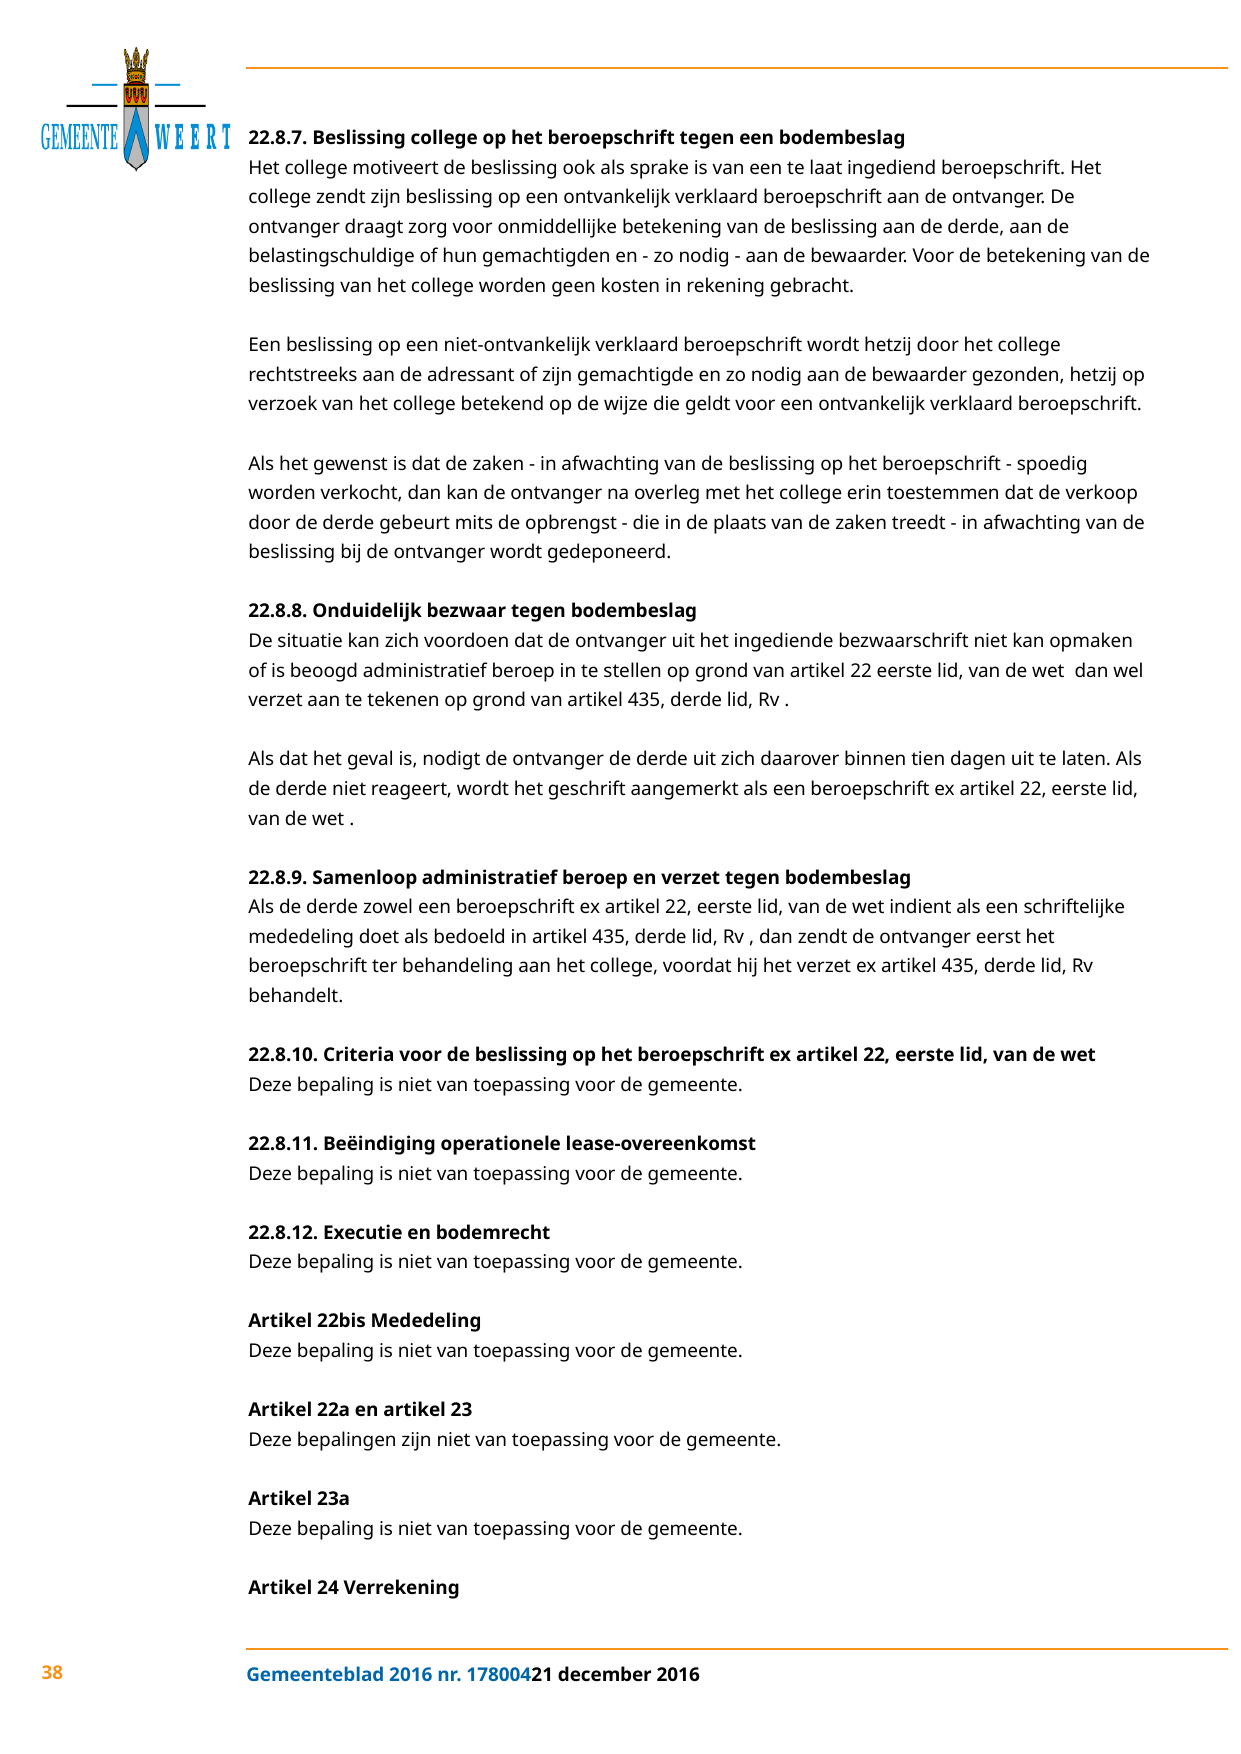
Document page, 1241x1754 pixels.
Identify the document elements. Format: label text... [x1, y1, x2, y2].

text Deze bepaling is niet van toepassing voor de gemeente. [248, 1515, 1152, 1541]
text Als het gewenst is dat de zaken - in afwachting van de beslissing op het beroepschrift - spoedig worden verkocht, dan kan de ontvanger na overleg met het college erin toestemmen dat de verkoop door de derde gebeurt mits de opbrengst - die in de plaats van de zaken treedt - in afwachting van de beslissing bij de ontvanger wordt gedeponeerd. [248, 450, 1152, 564]
text 22.8.9. Samenloop administratief beroep en verzet tegen bodembeslag [248, 864, 1152, 890]
text 22.8.8. Onduidelijk bezwaar tegen bodembeslag [248, 598, 1152, 623]
text Deze bepaling is niet van toepassing voor de gemeente. [248, 1337, 1152, 1363]
text Deze bepaling is niet van toepassing voor de gemeente. [248, 1160, 1152, 1186]
text 22.8.11. Beëindiging operationele lease-overeenkomst [248, 1130, 1152, 1156]
text Artikel 24 Verrekening [248, 1574, 1152, 1600]
picture [41, 47, 231, 172]
text Deze bepaling is niet van toepassing voor de gemeente. [248, 1248, 1152, 1274]
text De situatie kan zich voordoen dat de ontvanger uit het ingediende bezwaarschrift niet kan opmaken of is beoogd administratief beroep in te stellen op grond van artikel 22 eerste lid, van de wet dan wel verzet aan te tekenen op grond van artikel 435, derde lid, Rv . [248, 627, 1152, 712]
text Het college motiveert de beslissing ook als sprake is van een te laat ingediend beroepschrift. Het college zendt zijn beslissing op een ontvankelijk verklaard beroepschrift aan de ontvanger. De ontvanger draagt zorg voor onmiddellijke betekening van de beslissing aan de derde, aan de belastingschuldige of hun gemachtigden en - zo nodig - aan de bewaarder. Voor de betekening van de beslissing van het college worden geen kosten in rekening gebracht. [248, 154, 1152, 298]
text 22.8.12. Executie en bodemrecht [248, 1219, 1152, 1245]
text Deze bepalingen zijn niet van toepassing voor de gemeente. [248, 1426, 1152, 1452]
text Deze bepaling is niet van toepassing voor de gemeente. [248, 1071, 1152, 1097]
text Een beslissing op een niet-ontvankelijk verklaard beroepschrift wordt hetzij door het college rechtstreeks aan de adressant of zijn gemachtigde en zo nodig aan de bewaarder gezonden, hetzij op verzoek van het college betekend op de wijze die geldt voor een ontvankelijk verklaard beroepschrift. [248, 331, 1152, 416]
text Als de derde zowel een beroepschrift ex artikel 22, eerste lid, van de wet indient als een schriftelijke mededeling doet als bedoeld in artikel 435, derde lid, Rv , dan zendt de ontvanger eerst het beroepschrift ter behandeling aan het college, voordat hij het verzet ex artikel 435, derde lid, Rv behandelt. [248, 893, 1152, 1008]
text Artikel 23a [248, 1485, 1152, 1511]
text Als dat het geval is, nodigt de ontvanger de derde uit zich daarover binnen tien dagen uit te laten. Als de derde niet reageert, wordt het geschrift aangemerkt als een beroepschrift ex artikel 22, eerste lid, van de wet . [248, 746, 1152, 831]
text 22.8.7. Beslissing college op het beroepschrift tegen een bodembeslag [248, 124, 1152, 150]
text 22.8.10. Criteria voor de beslissing op het beroepschrift ex artikel 22, eerste lid, van de wet [248, 1041, 1152, 1067]
text Artikel 22bis Mededeling [248, 1308, 1152, 1333]
text Artikel 22a en artikel 23 [248, 1396, 1152, 1422]
